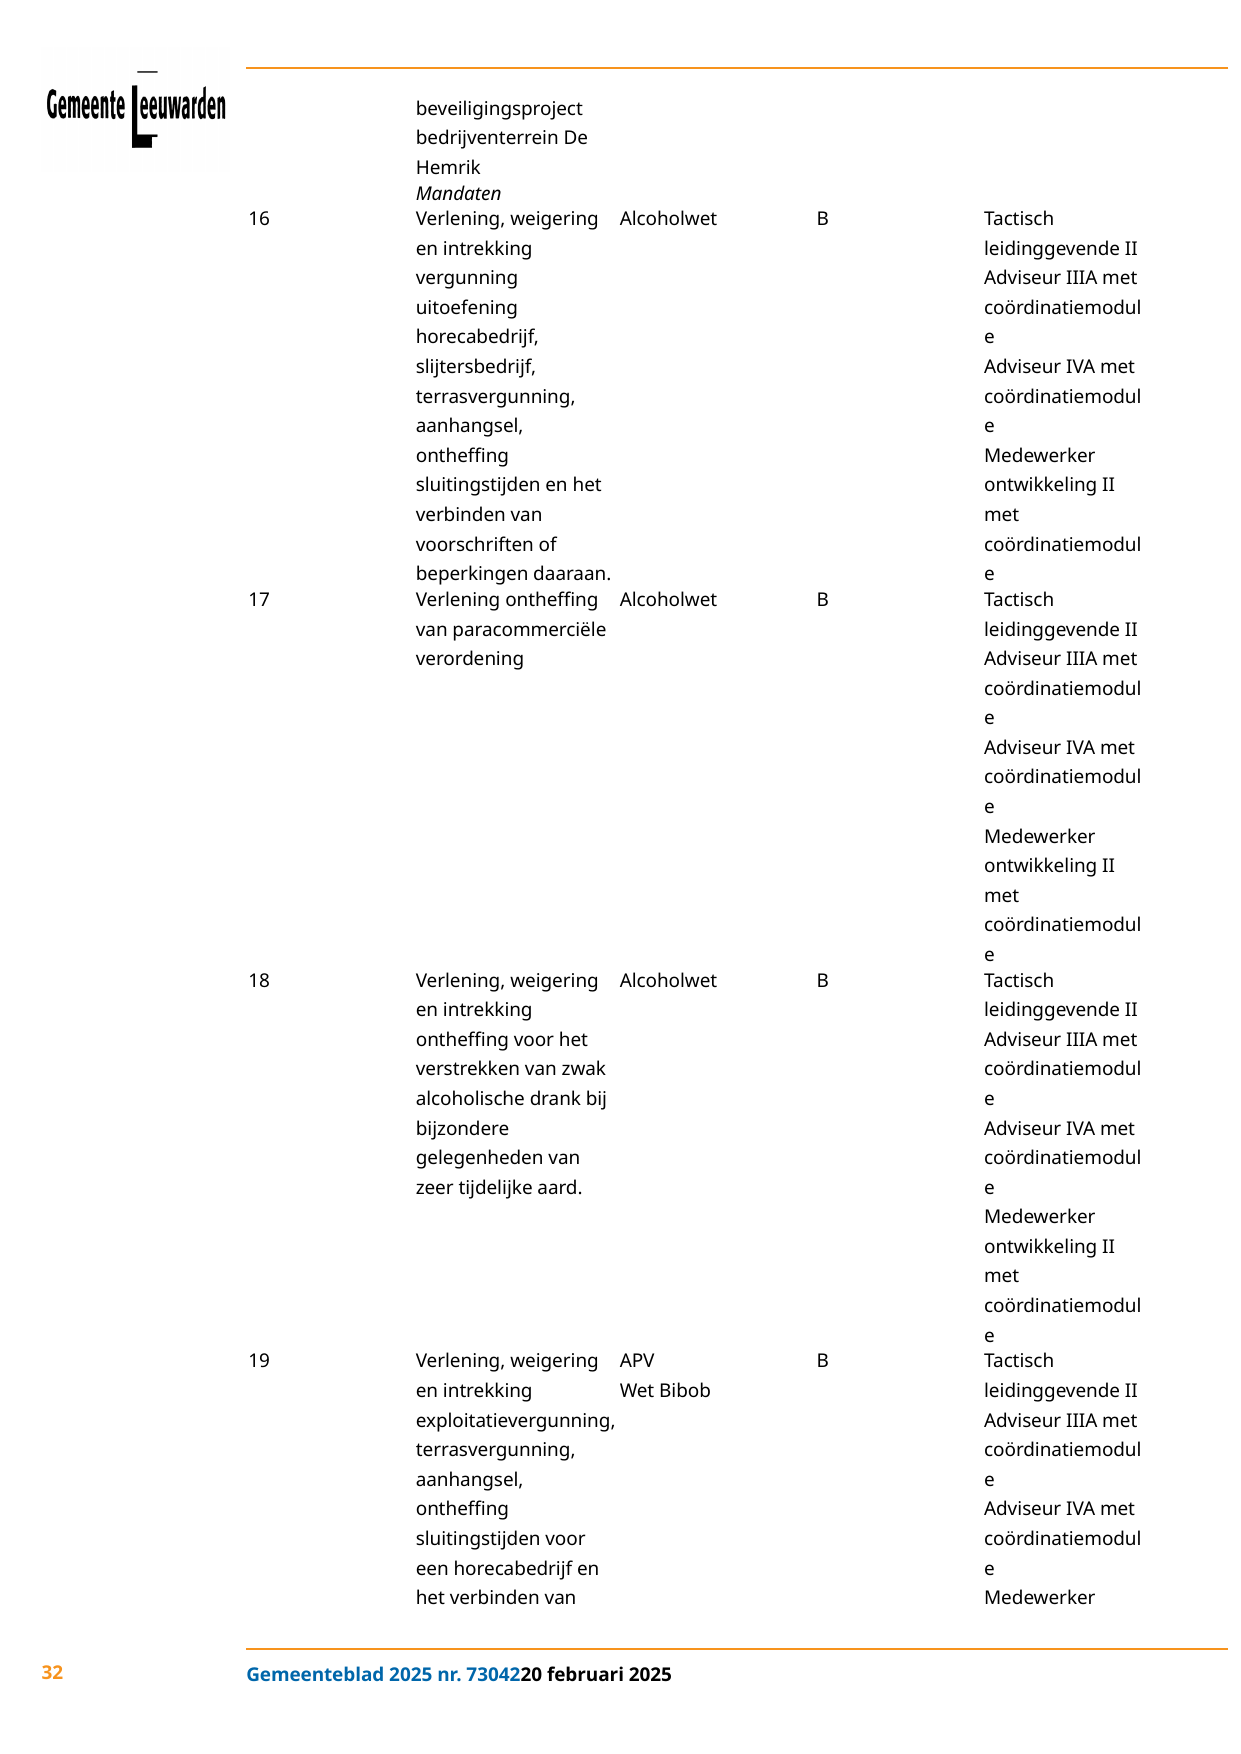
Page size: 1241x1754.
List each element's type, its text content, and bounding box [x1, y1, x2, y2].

table_cell Tactisch leidinggevende II Adviseur IIIA met coördinatiemodule Adviseur IVA met coördinatiemodule Medewerker [984, 1348, 1152, 1610]
table_cell Mandaten [416, 180, 619, 205]
table_cell Tactisch leidinggevende II Adviseur IIIA met coördinatiemodule Adviseur IVA met coördinatiemodule Medewerker ontwikkeling II met coördinatiemodule [984, 205, 1152, 586]
table_cell beveiligingsproject bedrijventerrein De Hemrik [416, 95, 619, 180]
table_cell [984, 180, 1152, 205]
table_cell 18 [248, 967, 416, 1348]
table_cell [816, 180, 984, 205]
table_cell 16 [248, 205, 416, 586]
table_cell APV Wet Bibob [620, 1348, 816, 1610]
table_cell [620, 95, 816, 180]
table_cell [248, 95, 416, 180]
table_cell B [816, 1348, 984, 1610]
table_cell Alcoholwet [620, 586, 816, 967]
table_cell Verlening ontheffing van paracommerciële verordening [416, 586, 619, 967]
table_cell [248, 180, 416, 205]
table_cell Alcoholwet [620, 967, 816, 1348]
table_cell B [816, 967, 984, 1348]
table_cell Tactisch leidinggevende II Adviseur IIIA met coördinatiemodule Adviseur IVA met coördinatiemodule Medewerker ontwikkeling II met coördinatiemodule [984, 967, 1152, 1348]
table_cell Verlening, weigering en intrekking ontheffing voor het verstrekken van zwak alcoholische drank bij bijzondere gelegenheden van zeer tijdelijke aard. [416, 967, 619, 1348]
table_cell Tactisch leidinggevende II Adviseur IIIA met coördinatiemodule Adviseur IVA met coördinatiemodule Medewerker ontwikkeling II met coördinatiemodule [984, 586, 1152, 967]
table_cell B [816, 205, 984, 586]
picture [41, 47, 231, 172]
table_cell Verlening, weigering en intrekking vergunning uitoefening horecabedrijf, slijtersbedrijf, terrasvergunning, aanhangsel, ontheffing sluitingstijden en het verbinden van voorschriften of beperkingen daaraan. [416, 205, 619, 586]
table_cell [620, 180, 816, 205]
table_cell [984, 95, 1152, 180]
table_cell B [816, 586, 984, 967]
table_cell 19 [248, 1348, 416, 1610]
table_cell [816, 95, 984, 180]
table_cell Verlening, weigering en intrekking exploitatievergunning, terrasvergunning, aanhangsel, ontheffing sluitingstijden voor een horecabedrijf en het verbinden van [416, 1348, 619, 1610]
table_cell Alcoholwet [620, 205, 816, 586]
table_cell 17 [248, 586, 416, 967]
